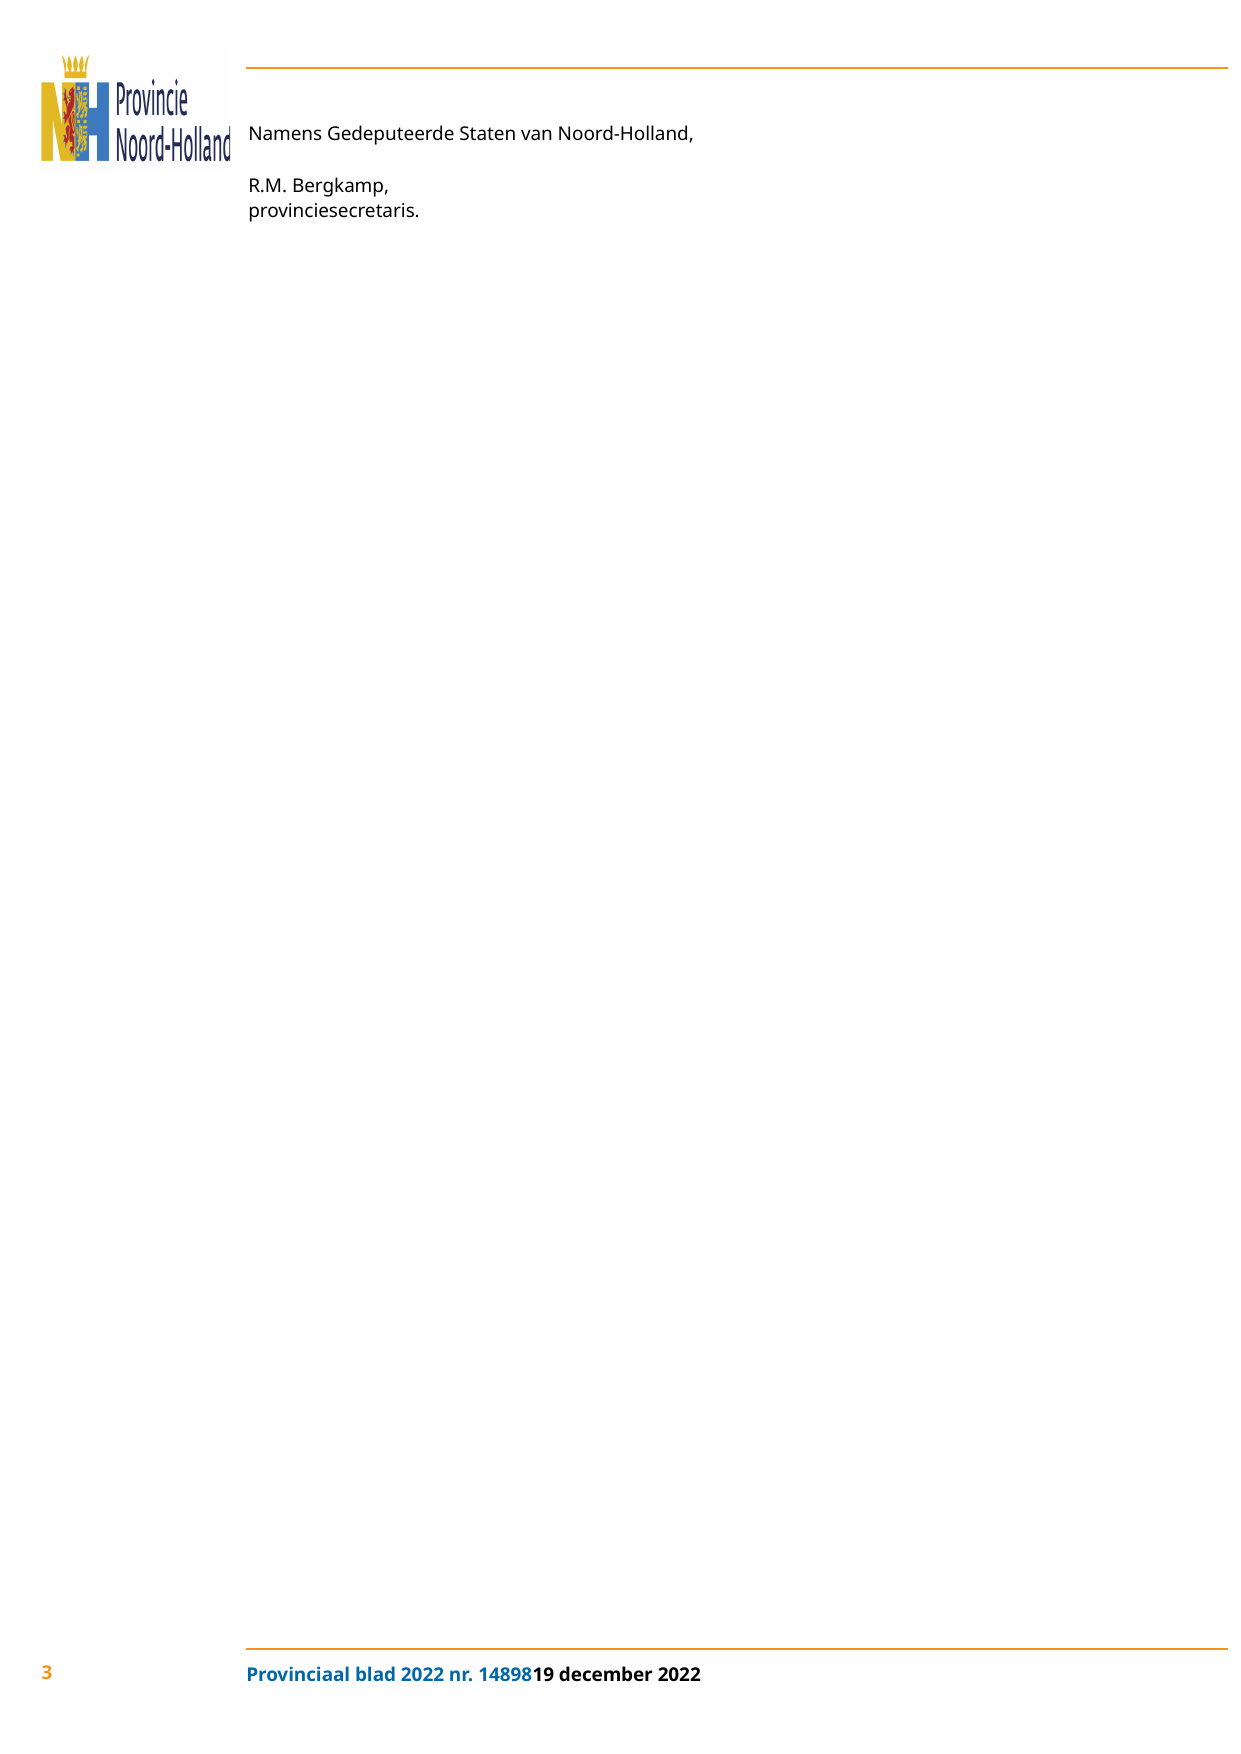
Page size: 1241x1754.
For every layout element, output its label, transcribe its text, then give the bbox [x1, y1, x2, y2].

text Namens Gedeputeerde Staten van Noord-Holland, [248, 121, 1152, 146]
picture [41, 47, 231, 172]
text provinciesecretaris. [248, 198, 1152, 223]
text R.M. Bergkamp, [248, 172, 1152, 198]
